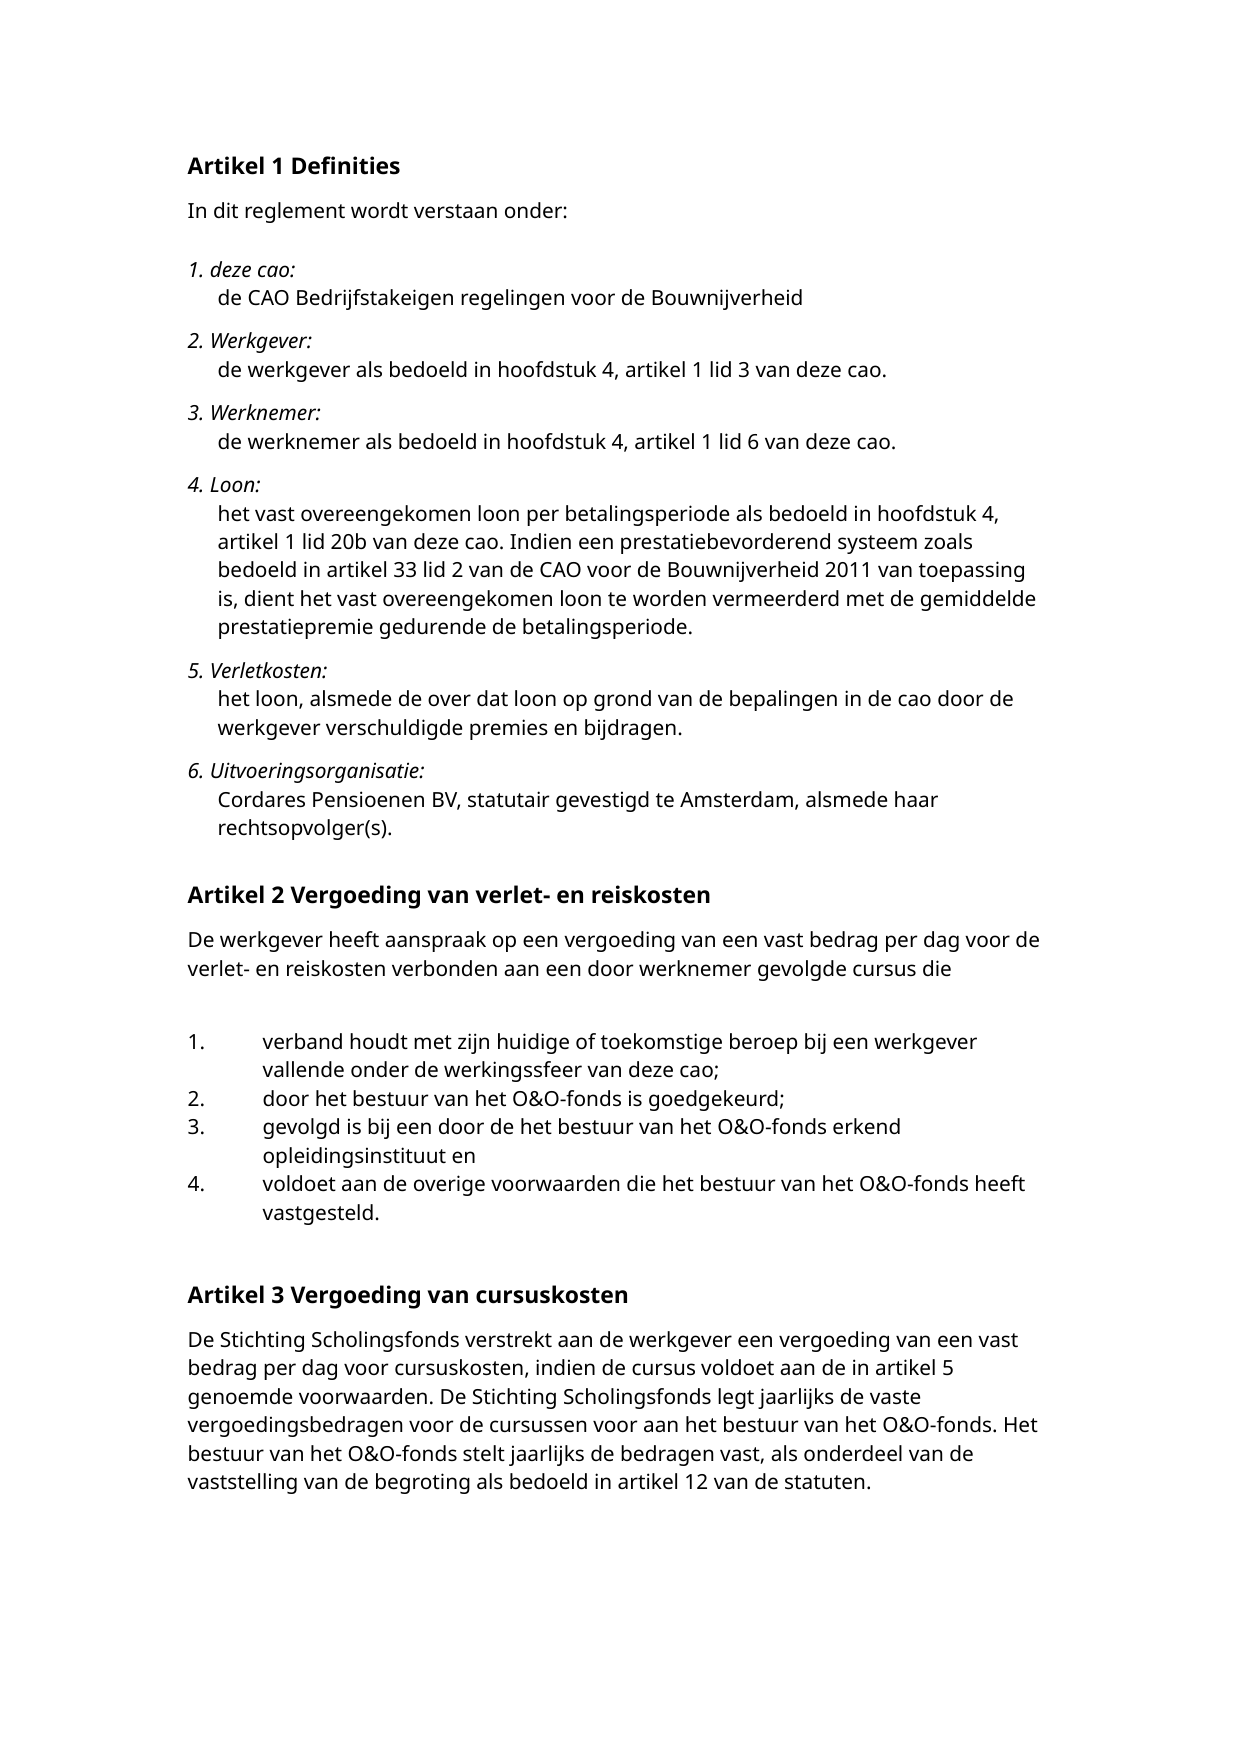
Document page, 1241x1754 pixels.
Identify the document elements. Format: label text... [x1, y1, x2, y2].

text De werkgever heeft aanspraak op een vergoeding van een vast bedrag per dag voor de verlet- en reiskosten verbonden aan een door werknemer gevolgde cursus die [187, 925, 1053, 982]
text 1. deze cao: [187, 255, 1053, 283]
text In dit reglement wordt verstaan onder: [187, 196, 1053, 225]
text Cordares Pensioenen BV, statutair gevestigd te Amsterdam, alsmede haar rechtsopvolger(s). [217, 785, 1053, 842]
text de CAO Bedrijfstakeigen regelingen voor de Bouwnijverheid [217, 283, 1053, 312]
text 4. Loon: [187, 470, 1053, 499]
list verband houdt met zijn huidige of toekomstige beroep bij een werkgever vallende onder de werkingssfeer van deze cao; [187, 1027, 1053, 1084]
text het vast overeengekomen loon per betalingsperiode als bedoeld in hoofdstuk 4, artikel 1 lid 20b van deze cao. Indien een prestatiebevorderend systeem zoals bedoeld in artikel 33 lid 2 van de CAO voor de Bouwnijverheid 2011 van toepassing is, dient het vast overeengekomen loon te worden vermeerderd met de gemiddelde prestatiepremie gedurende de betalingsperiode. [217, 499, 1053, 641]
subtitle Artikel 2 Vergoeding van verlet- en reiskosten [187, 879, 1053, 910]
text de werknemer als bedoeld in hoofdstuk 4, artikel 1 lid 6 van deze cao. [217, 427, 1053, 455]
list gevolgd is bij een door de het bestuur van het O&O-fonds erkend opleidingsinstituut en [187, 1112, 1053, 1169]
text 3. Werknemer: [187, 398, 1053, 427]
list door het bestuur van het O&O-fonds is goedgekeurd; [187, 1084, 1053, 1112]
text 6. Uitvoeringsorganisatie: [187, 756, 1053, 785]
text 5. Verletkosten: [187, 656, 1053, 684]
list voldoet aan de overige voorwaarden die het bestuur van het O&O-fonds heeft vastgesteld. [187, 1169, 1053, 1226]
text 2. Werkgever: [187, 327, 1053, 355]
text De Stichting Scholingsfonds verstrekt aan de werkgever een vergoeding van een vast bedrag per dag voor cursuskosten, indien de cursus voldoet aan de in artikel 5 genoemde voorwaarden. De Stichting Scholingsfonds legt jaarlijks de vaste vergoedingsbedragen voor de cursussen voor aan het bestuur van het O&O-fonds. Het bestuur van het O&O-fonds stelt jaarlijks de bedragen vast, als onderdeel van de vaststelling van de begroting als bedoeld in artikel 12 van de statuten. [187, 1325, 1053, 1496]
subtitle Artikel 3 Vergoeding van cursuskosten [187, 1279, 1053, 1310]
text het loon, alsmede de over dat loon op grond van de bepalingen in de cao door de werkgever verschuldigde premies en bijdragen. [217, 684, 1053, 741]
text de werkgever als bedoeld in hoofdstuk 4, artikel 1 lid 3 van deze cao. [217, 355, 1053, 383]
subtitle Artikel 1 Definities [187, 150, 1053, 181]
